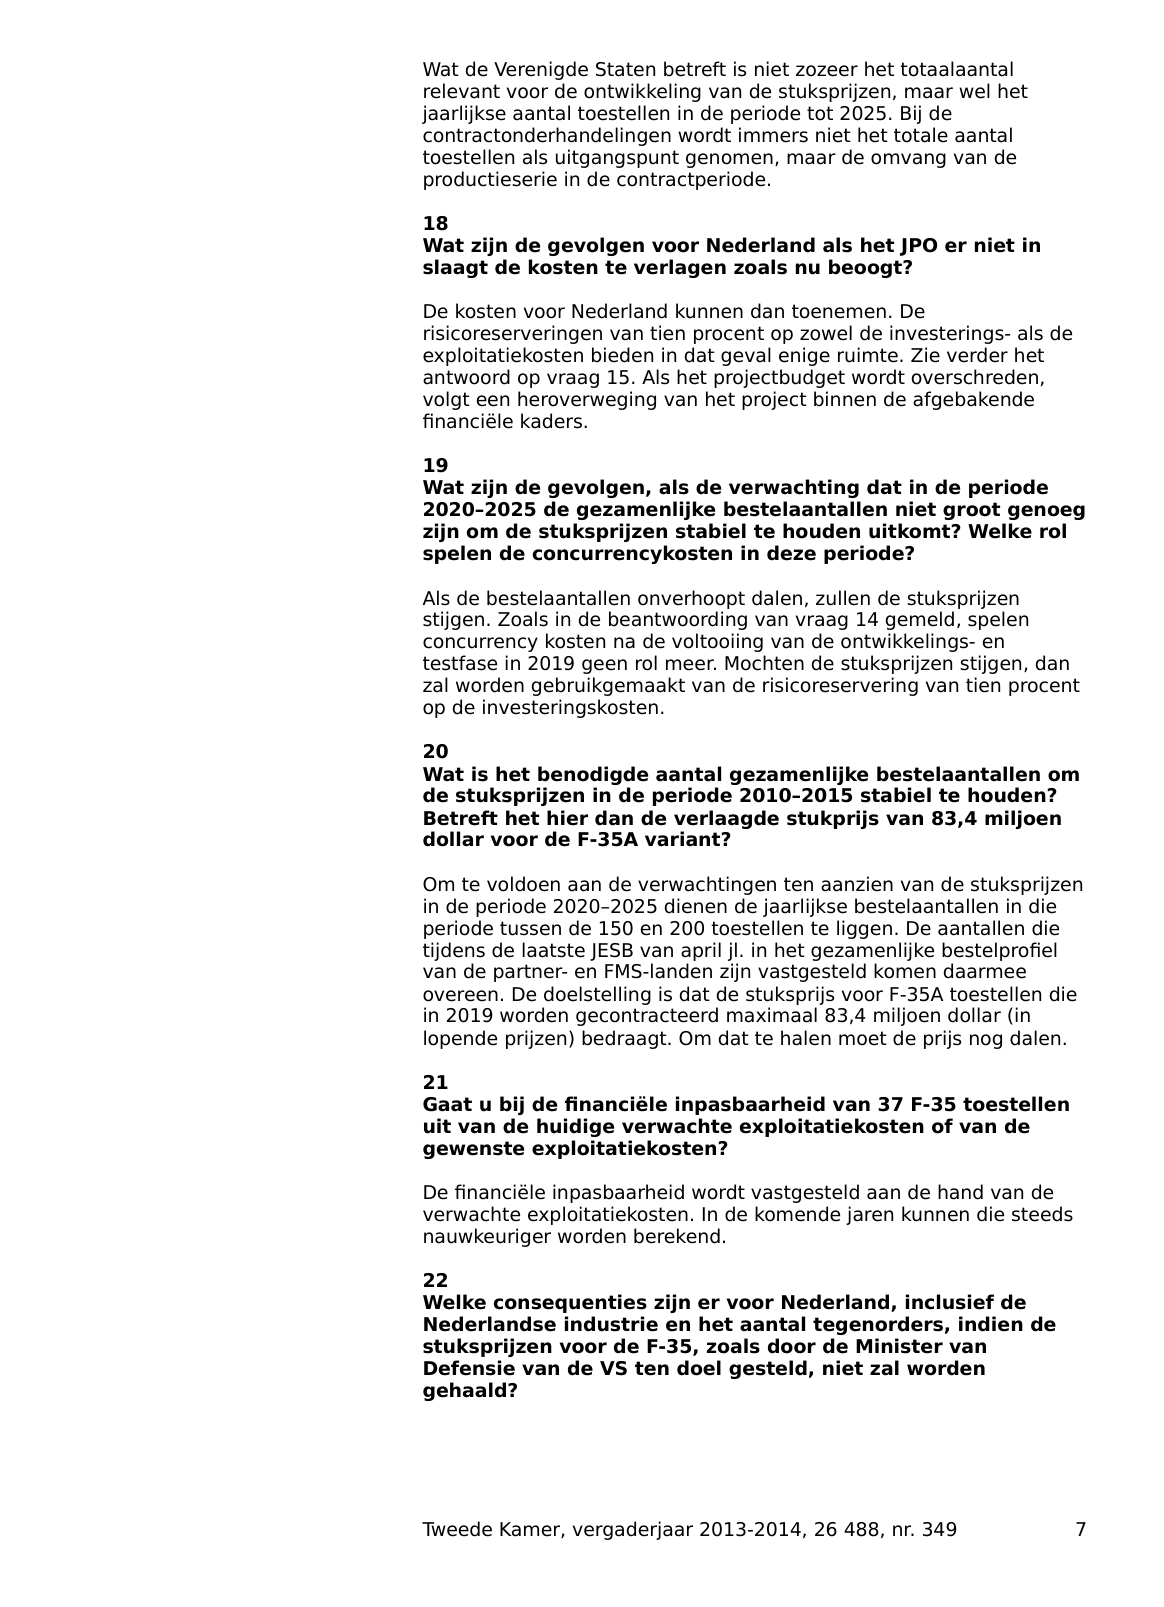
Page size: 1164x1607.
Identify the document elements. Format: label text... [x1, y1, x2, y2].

text Wat de Verenigde Staten betreft is niet zozeer het totaalaantal relevant voor de ontwikkeling van de stuksprijzen, maar wel het jaarlijkse aantal toestellen in de periode tot 2025. Bij de contractonderhandelingen wordt immers niet het totale aantal toestellen als uitgangspunt genomen, maar de omvang van de productieserie in de contractperiode. [422, 59, 1087, 191]
text Wat is het benodigde aantal gezamenlijke bestelaantallen om de stuksprijzen in de periode 2010–2015 stabiel te houden? Betreft het hier dan de verlaagde stukprijs van 83,4 miljoen dollar voor de F-35A variant? [422, 763, 1087, 851]
text De financiële inpasbaarheid wordt vastgesteld aan de hand van de verwachte exploitatiekosten. In de komende jaren kunnen die steeds nauwkeuriger worden berekend. [422, 1182, 1087, 1248]
text Welke consequenties zijn er voor Nederland, inclusief de Nederlandse industrie en het aantal tegenorders, indien de stuksprijzen voor de F-35, zoals door de Minister van Defensie van de VS ten doel gesteld, niet zal worden gehaald? [422, 1292, 1087, 1402]
text 18 [422, 213, 1087, 235]
text Om te voldoen aan de verwachtingen ten aanzien van de stuksprijzen in de periode 2020–2025 dienen de jaarlijkse bestelaantallen in die periode tussen de 150 en 200 toestellen te liggen. De aantallen die tijdens de laatste JESB van april jl. in het gezamenlijke bestelprofiel van de partner- en FMS-landen zijn vastgesteld komen daarmee overeen. De doelstelling is dat de stuksprijs voor F-35A toestellen die in 2019 worden gecontracteerd maximaal 83,4 miljoen dollar (in lopende prijzen) bedraagt. Om dat te halen moet de prijs nog dalen. [422, 873, 1087, 1049]
text Wat zijn de gevolgen, als de verwachting dat in de periode 2020–2025 de gezamenlijke bestelaantallen niet groot genoeg zijn om de stuksprijzen stabiel te houden uitkomt? Welke rol spelen de concurrencykosten in deze periode? [422, 477, 1087, 565]
text 19 [422, 455, 1087, 477]
text Gaat u bij de financiële inpasbaarheid van 37 F-35 toestellen uit van de huidige verwachte exploitatiekosten of van de gewenste exploitatiekosten? [422, 1093, 1087, 1159]
text Als de bestelaantallen onverhoopt dalen, zullen de stuksprijzen stijgen. Zoals in de beantwoording van vraag 14 gemeld, spelen concurrency kosten na de voltooiing van de ontwikkelings- en testfase in 2019 geen rol meer. Mochten de stuksprijzen stijgen, dan zal worden gebruikgemaakt van de risicoreservering van tien procent op de investeringskosten. [422, 587, 1087, 719]
text 20 [422, 741, 1087, 763]
text Wat zijn de gevolgen voor Nederland als het JPO er niet in slaagt de kosten te verlagen zoals nu beoogt? [422, 235, 1087, 279]
text 22 [422, 1270, 1087, 1292]
text De kosten voor Nederland kunnen dan toenemen. De risicoreserveringen van tien procent op zowel de investerings- als de exploitatiekosten bieden in dat geval enige ruimte. Zie verder het antwoord op vraag 15. Als het projectbudget wordt overschreden, volgt een heroverweging van het project binnen de afgebakende financiële kaders. [422, 301, 1087, 433]
text 21 [422, 1072, 1087, 1093]
